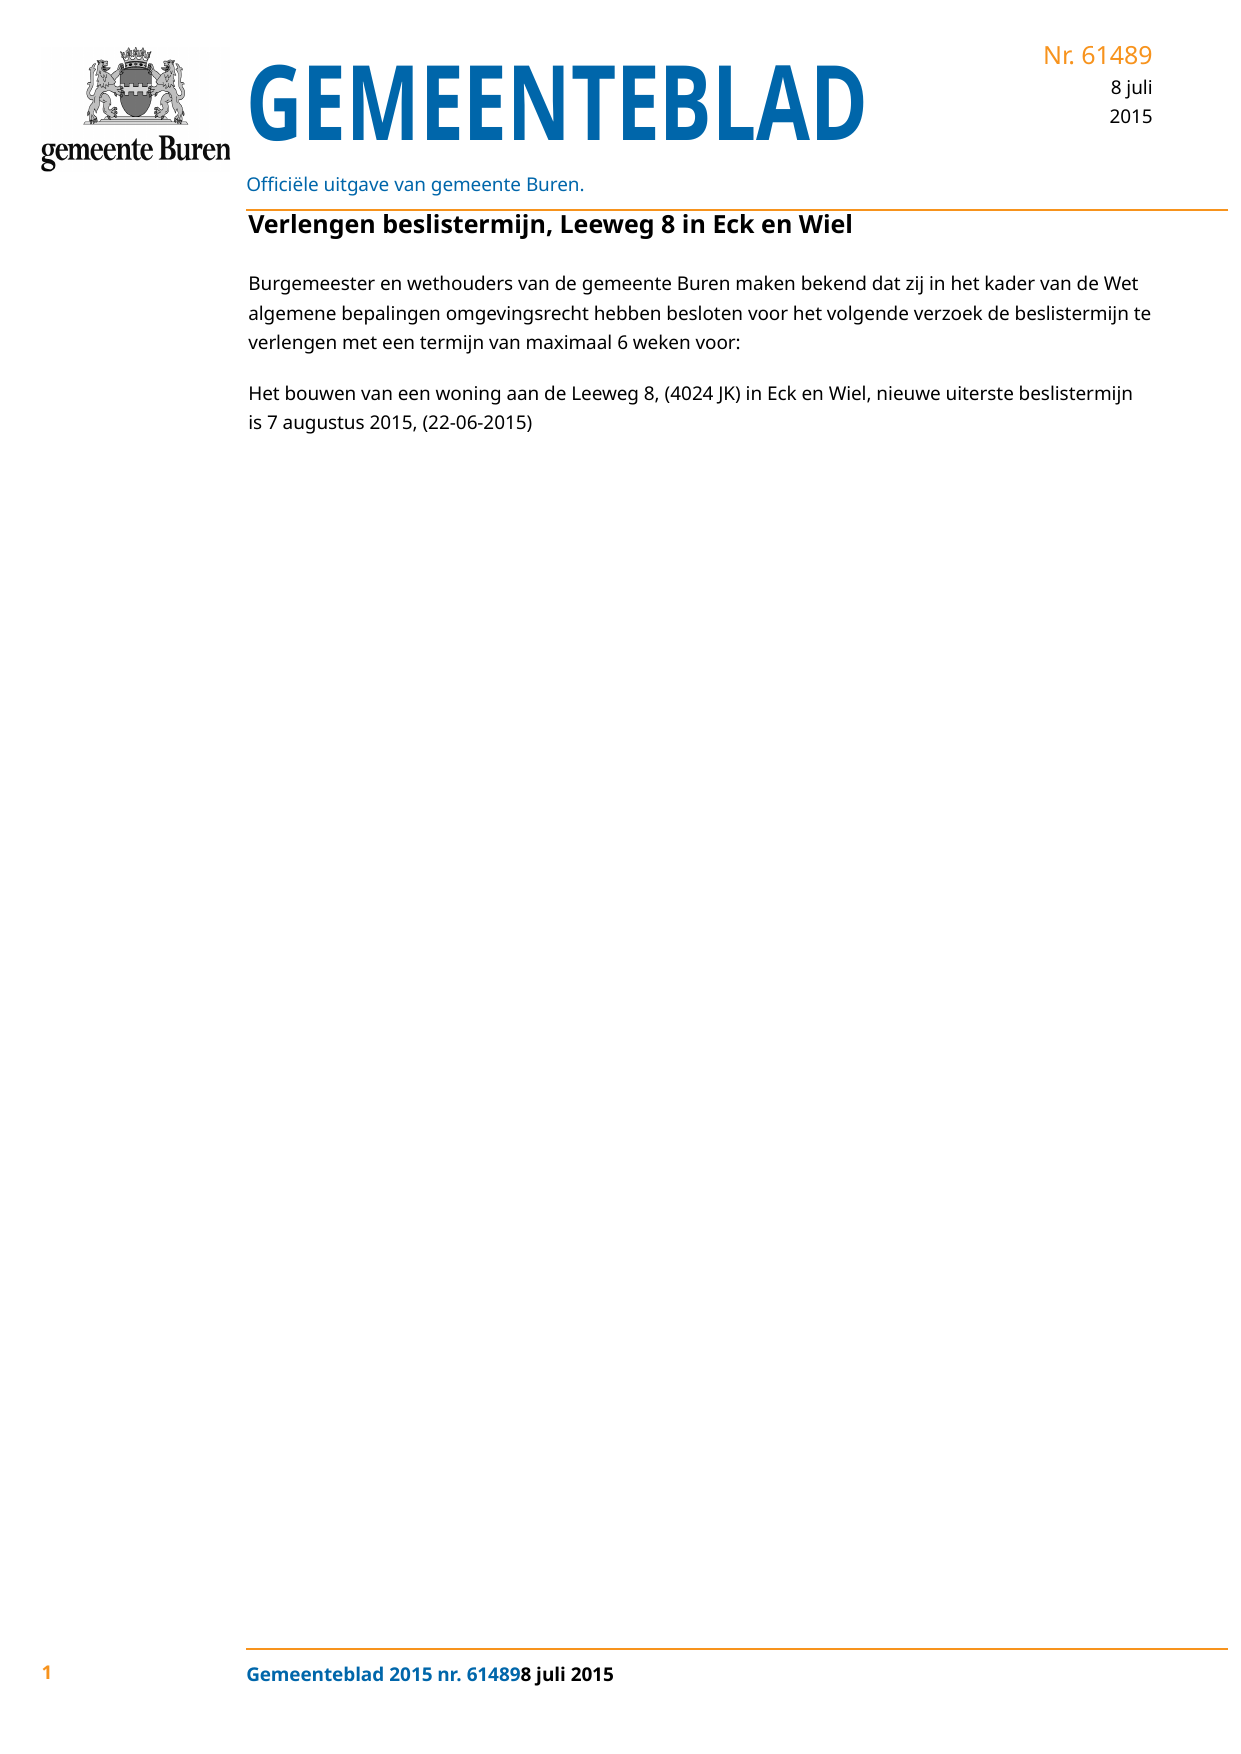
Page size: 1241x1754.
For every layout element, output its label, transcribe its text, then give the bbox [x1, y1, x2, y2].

text Het bouwen van een woning aan de Leeweg 8, (4024 JK) in Eck en Wiel, nieuwe uiterste beslistermijn is 7 augustus 2015, (22-06-2015) [248, 380, 1152, 435]
text Verlengen beslistermijn, Leeweg 8 in Eck en Wiel [248, 211, 1152, 241]
text Burgemeester en wethouders van de gemeente Buren maken bekend dat zij in het kader van de Wet algemene bepalingen omgevingsrecht hebben besloten voor het volgende verzoek de beslistermijn te verlengen met een termijn van maximaal 6 weken voor: [248, 270, 1152, 355]
picture [41, 47, 231, 172]
